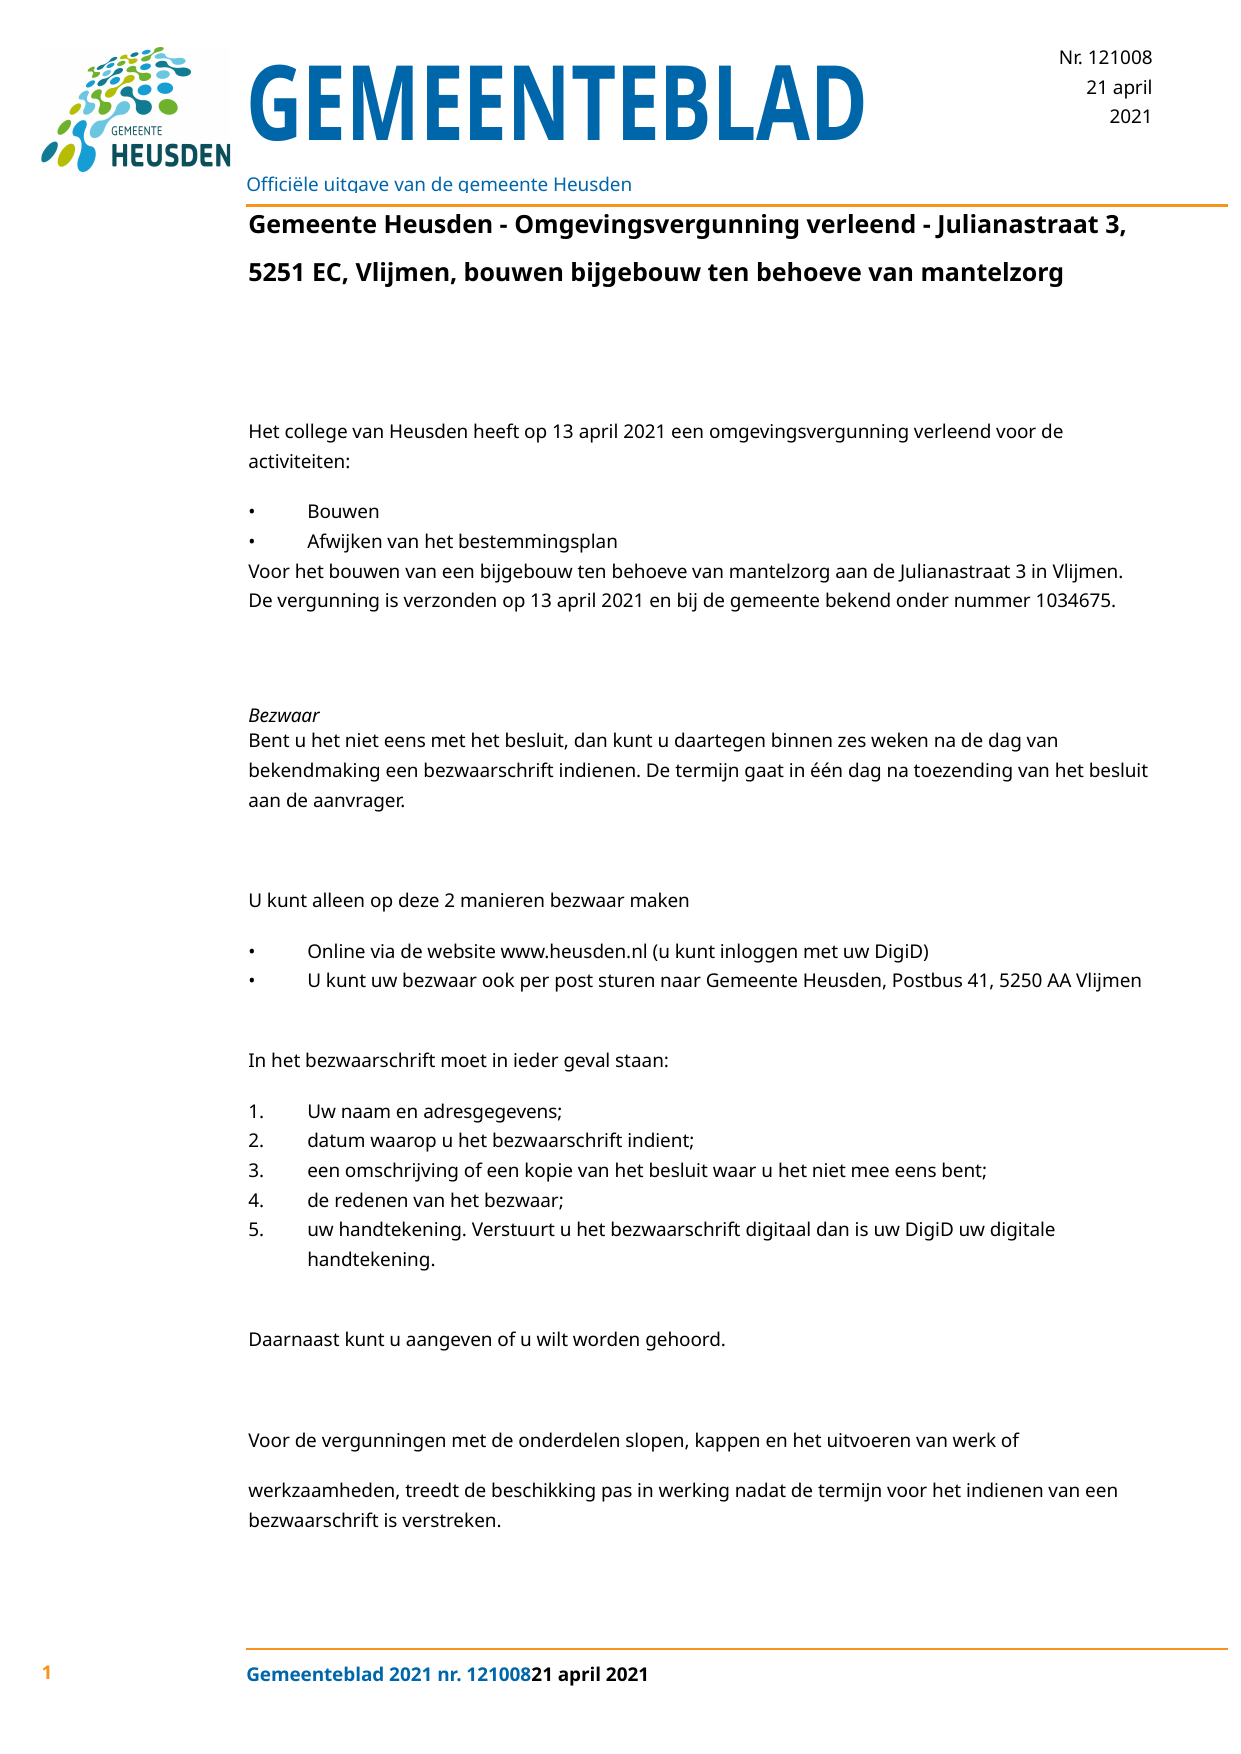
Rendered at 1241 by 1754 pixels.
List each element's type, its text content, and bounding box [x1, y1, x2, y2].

list U kunt uw bezwaar ook per post sturen naar Gemeente Heusden, Postbus 41, 5250 AA Vlijmen [248, 968, 1152, 993]
list de redenen van het bezwaar; [248, 1187, 1152, 1212]
text Bent u het niet eens met het besluit, dan kunt u daartegen binnen zes weken na de dag van bekendmaking een bezwaarschrift indienen. De termijn gaat in één dag na toezending van het besluit aan de aanvrager. [248, 728, 1152, 812]
text Het college van Heusden heeft op 13 april 2021 een omgevingsvergunning verleend voor de activiteiten: [248, 419, 1152, 474]
list Afwijken van het bestemmingsplan [248, 528, 1152, 554]
list Uw naam en adresgegevens; [248, 1098, 1152, 1124]
list Bouwen [248, 499, 1152, 524]
text Daarnaast kunt u aangeven of u wilt worden gehoord. [248, 1326, 1152, 1352]
text Voor het bouwen van een bijgebouw ten behoeve van mantelzorg aan de Julianastraat 3 in Vlijmen. De vergunning is verzonden op 13 april 2021 en bij de gemeente bekend onder nummer 1034675. [248, 558, 1152, 613]
text Gemeente Heusden - Omgevingsvergunning verleend - Julianastraat 3, 5251 EC, Vlijmen, bouwen bijgebouw ten behoeve van mantelzorg [248, 207, 1152, 288]
text werkzaamheden, treedt de beschikking pas in werking nadat de termijn voor het indienen van een bezwaarschrift is verstreken. [248, 1477, 1152, 1532]
text U kunt alleen op deze 2 manieren bezwaar maken [248, 888, 1152, 913]
list uw handtekening. Verstuurt u het bezwaarschrift digitaal dan is uw DigiD uw digitale handtekening. [248, 1216, 1152, 1272]
list een omschrijving of een kopie van het besluit waar u het niet mee eens bent; [248, 1157, 1152, 1183]
text In het bezwaarschrift moet in ieder geval staan: [248, 1048, 1152, 1073]
text Voor de vergunningen met de onderdelen slopen, kappen en het uitvoeren van werk of [248, 1427, 1152, 1452]
list Online via de website www.heusden.nl (u kunt inloggen met uw DigiD) [248, 938, 1152, 964]
text Bezwaar [248, 702, 1152, 728]
list datum waarop u het bezwaarschrift indient; [248, 1128, 1152, 1153]
picture [41, 47, 231, 172]
